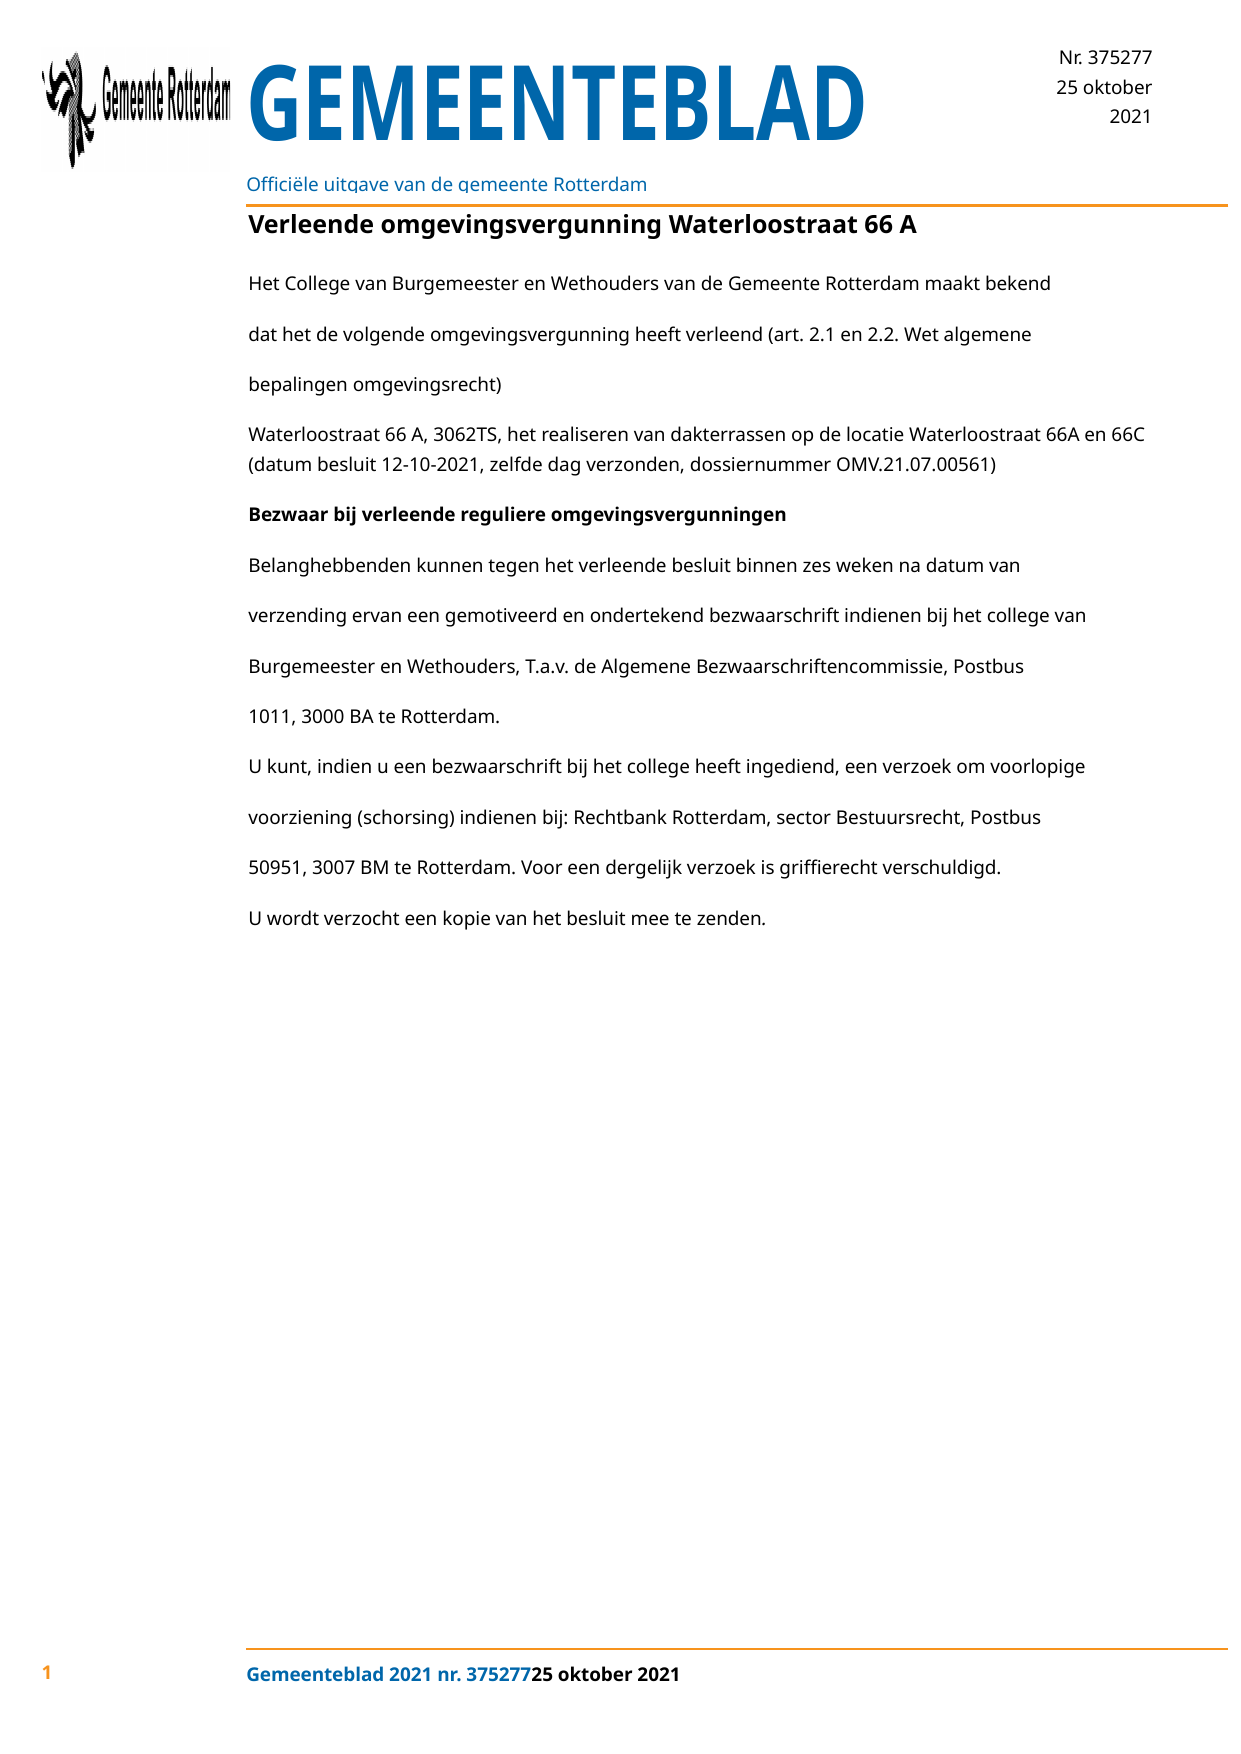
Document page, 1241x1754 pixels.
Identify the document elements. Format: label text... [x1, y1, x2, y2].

text Belanghebbenden kunnen tegen het verleende besluit binnen zes weken na datum van [248, 552, 1152, 578]
text verzending ervan een gemotiveerd en ondertekend bezwaarschrift indienen bij het college van [248, 602, 1152, 628]
text voorziening (schorsing) indienen bij: Rechtbank Rotterdam, sector Bestuursrecht, Postbus [248, 804, 1152, 830]
text U kunt, indien u een bezwaarschrift bij het college heeft ingediend, een verzoek om voorlopige [248, 754, 1152, 779]
text Het College van Burgemeester en Wethouders van de Gemeente Rotterdam maakt bekend [248, 270, 1152, 296]
text Bezwaar bij verleende reguliere omgevingsvergunningen [248, 502, 1152, 527]
text bepalingen omgevingsrecht) [248, 371, 1152, 397]
text U wordt verzocht een kopie van het besluit mee te zenden. [248, 905, 1152, 931]
text 1011, 3000 BA te Rotterdam. [248, 703, 1152, 729]
text Burgemeester en Wethouders, T.a.v. de Algemene Bezwaarschriftencommissie, Postbus [248, 653, 1152, 678]
text Waterloostraat 66 A, 3062TS, het realiseren van dakterrassen op de locatie Waterloostraat 66A en 66C (datum besluit 12-10-2021, zelfde dag verzonden, dossiernummer OMV.21.07.00561) [248, 422, 1152, 477]
text 50951, 3007 BM te Rotterdam. Voor een dergelijk verzoek is griffierecht verschuldigd. [248, 854, 1152, 880]
picture [41, 47, 231, 172]
text Verleende omgevingsvergunning Waterloostraat 66 A [248, 207, 1152, 241]
text dat het de volgende omgevingsvergunning heeft verleend (art. 2.1 en 2.2. Wet algemene [248, 321, 1152, 346]
